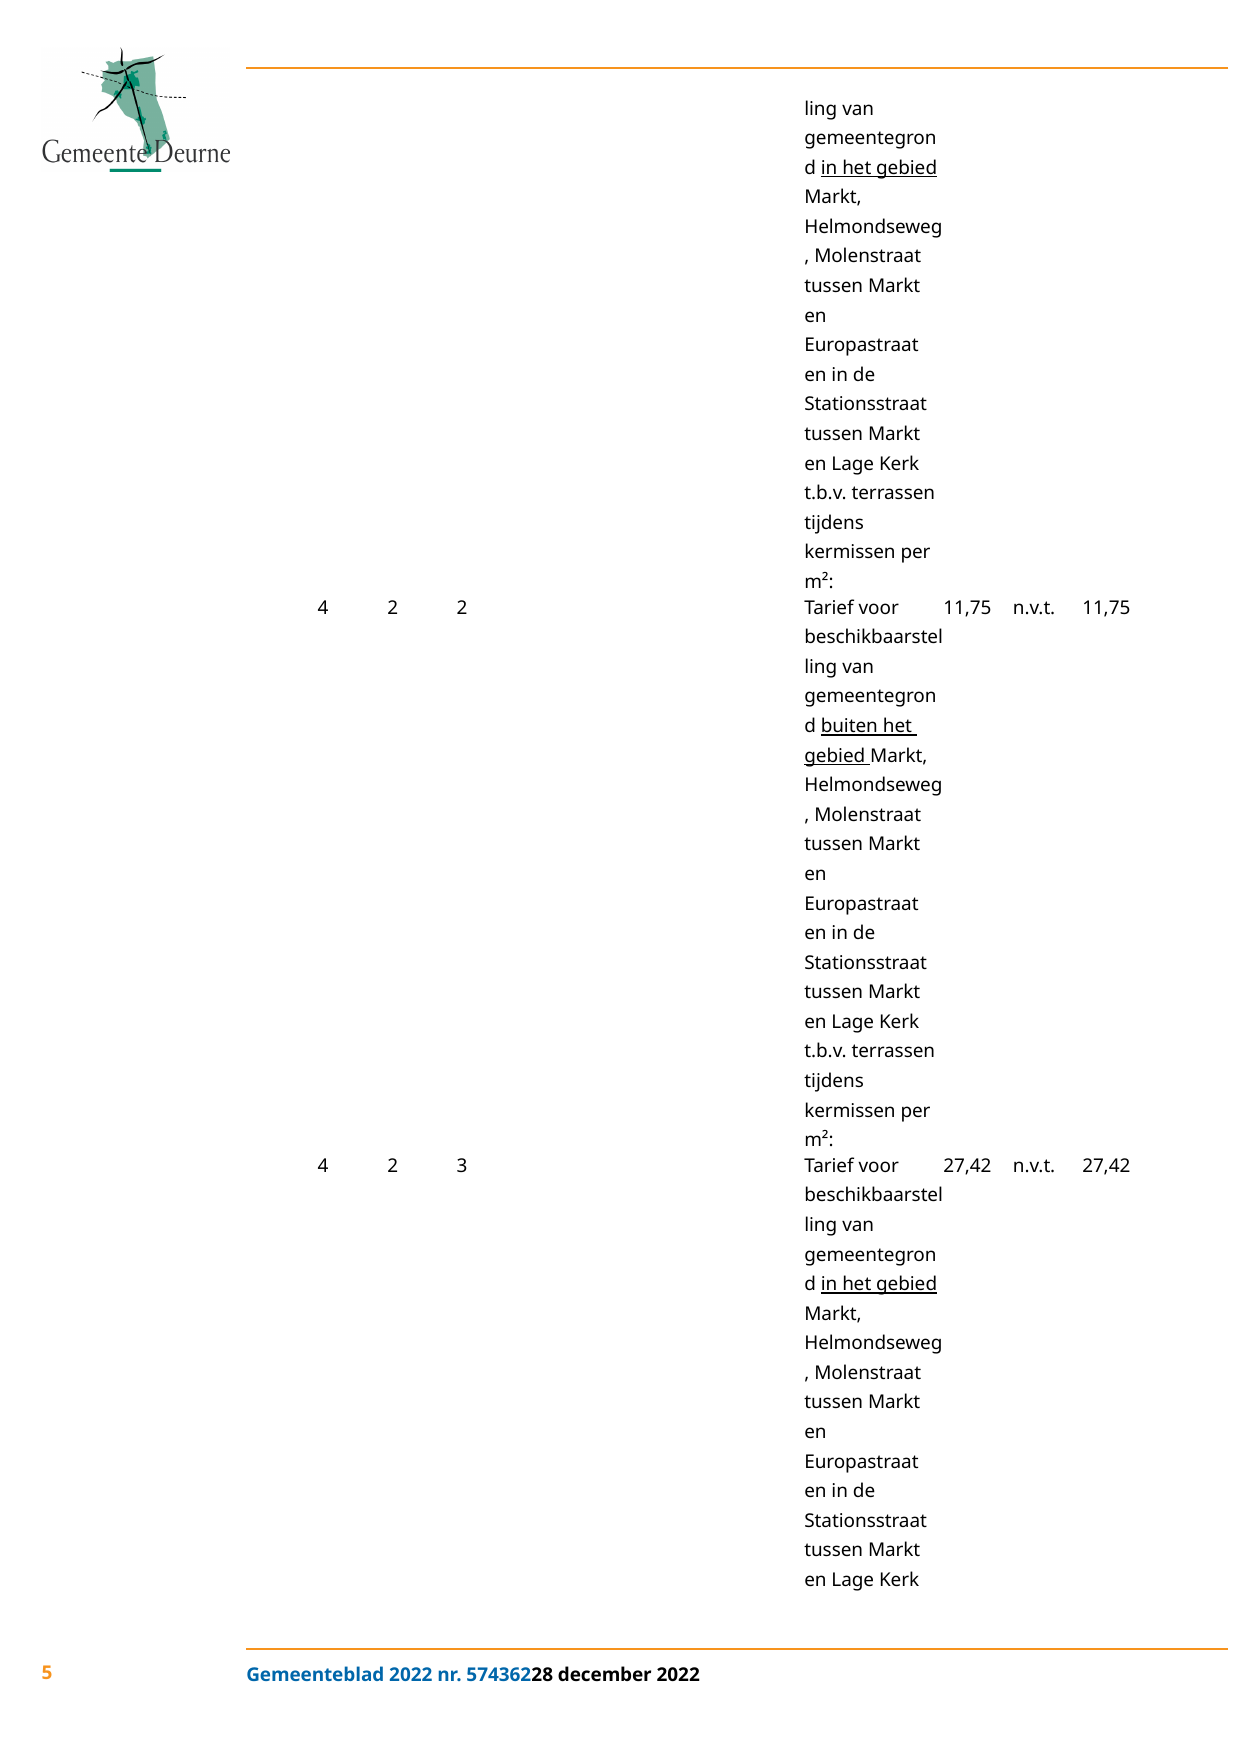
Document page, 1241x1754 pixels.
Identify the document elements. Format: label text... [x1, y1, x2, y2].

table_cell [735, 594, 804, 1152]
table_cell 27,42 [943, 1152, 1013, 1592]
table_cell 4 [318, 594, 387, 1152]
table_cell 3 [456, 1152, 734, 1592]
table_cell [943, 95, 1013, 594]
picture [41, 47, 231, 172]
table_cell 2 [387, 1152, 456, 1592]
table_cell [318, 95, 387, 594]
table_cell 2 [387, 594, 456, 1152]
table_cell [248, 1152, 317, 1592]
table_cell 27,42 [1082, 1152, 1152, 1592]
table_cell [387, 95, 456, 594]
table_cell [735, 1152, 804, 1592]
table_cell 11,75 [1082, 594, 1152, 1152]
table_cell Tarief voor beschikbaarstelling van gemeentegrond in het gebied Markt, Helmondseweg, Molenstraat tussen Markt en Europastraat en in de Stationsstraat tussen Markt en Lage Kerk [804, 1152, 943, 1592]
table_cell [1013, 95, 1082, 594]
table_cell 11,75 [943, 594, 1013, 1152]
table_cell Tarief voor beschikbaarstelling van gemeentegrond buiten het gebied Markt, Helmondseweg, Molenstraat tussen Markt en Europastraat en in de Stationsstraat tussen Markt en Lage Kerk t.b.v. terrassen tijdens kermissen per m²: [804, 594, 943, 1152]
table_cell [248, 594, 317, 1152]
table_cell n.v.t. [1013, 594, 1082, 1152]
table_cell 2 [456, 594, 734, 1152]
table_cell [456, 95, 734, 594]
table_cell n.v.t. [1013, 1152, 1082, 1592]
table_cell [248, 95, 317, 594]
table_cell 4 [318, 1152, 387, 1592]
table_cell [1082, 95, 1152, 594]
table_cell [735, 95, 804, 594]
table_cell ling van gemeentegrond in het gebied Markt, Helmondseweg, Molenstraat tussen Markt en Europastraat en in de Stationsstraat tussen Markt en Lage Kerk t.b.v. terrassen tijdens kermissen per m²: [804, 95, 943, 594]
